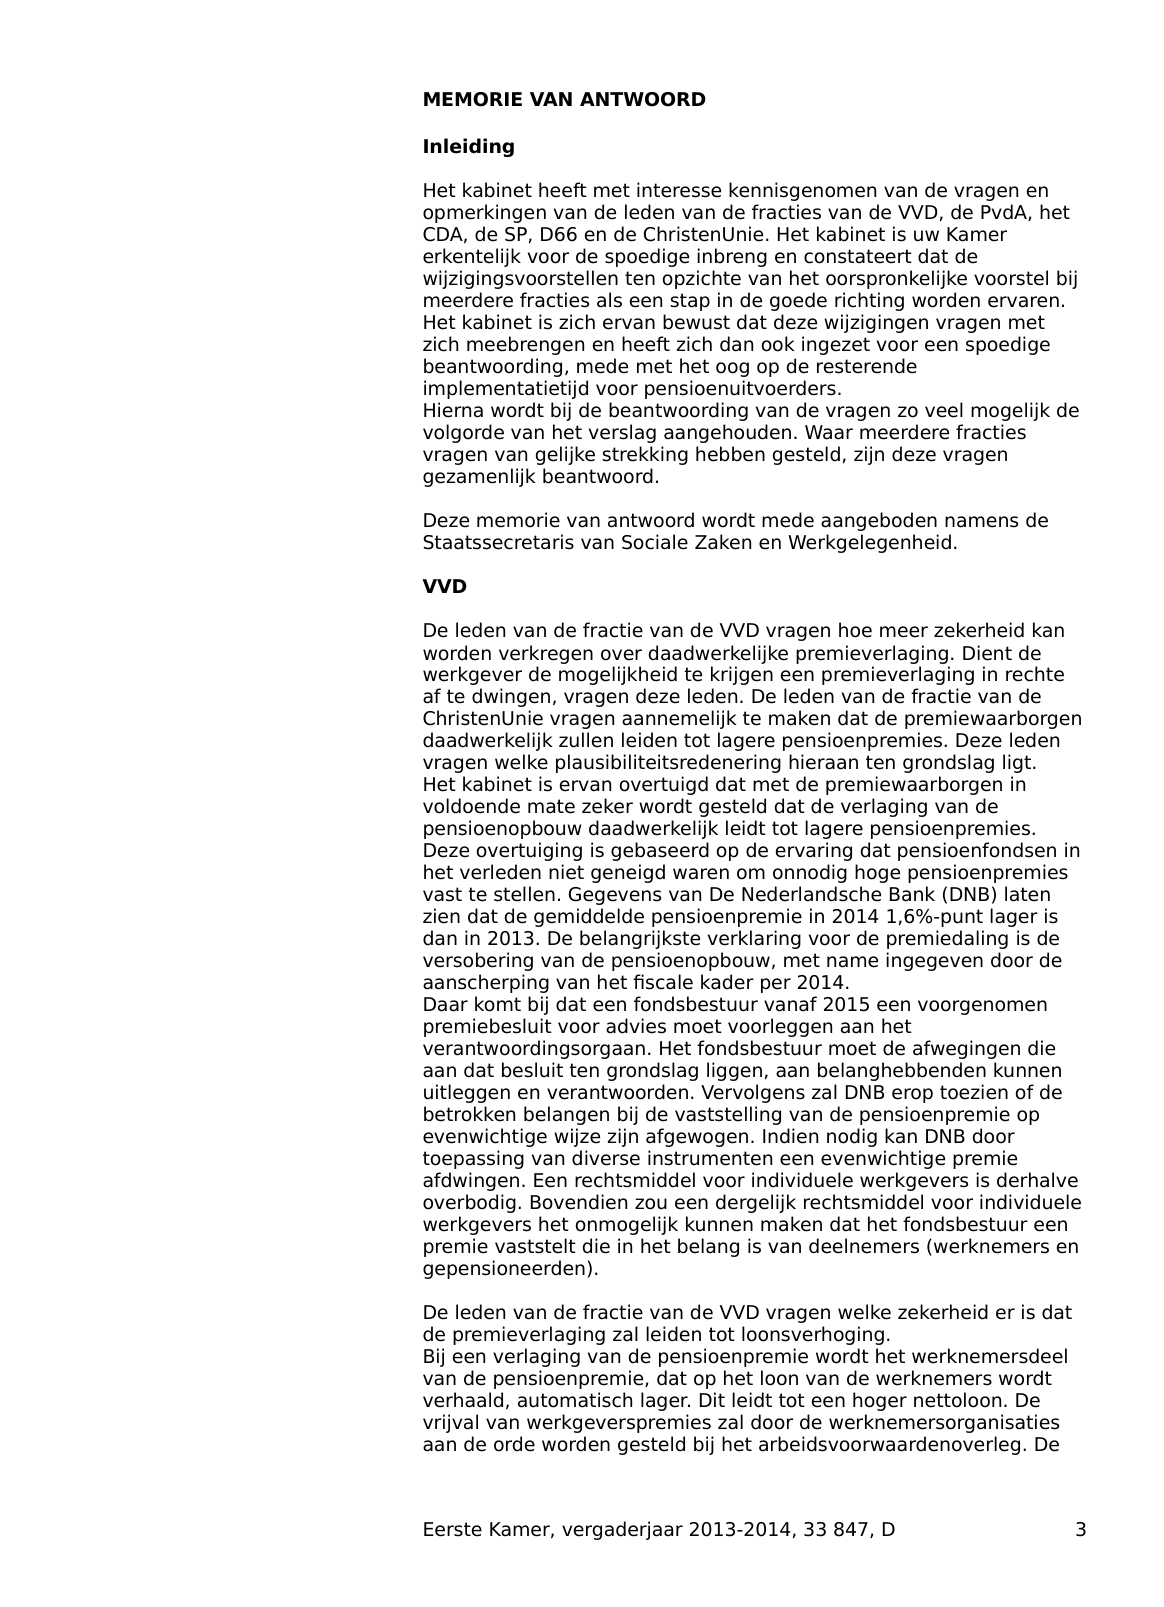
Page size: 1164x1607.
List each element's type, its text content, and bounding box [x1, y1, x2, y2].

text Daar komt bij dat een fondsbestuur vanaf 2015 een voorgenomen premiebesluit voor advies moet voorleggen aan het verantwoordingsorgaan. Het fondsbestuur moet de afwegingen die aan dat besluit ten grondslag liggen, aan belanghebbenden kunnen uitleggen en verantwoorden. Vervolgens zal DNB erop toezien of de betrokken belangen bij de vaststelling van de pensioenpremie op evenwichtige wijze zijn afgewogen. Indien nodig kan DNB door toepassing van diverse instrumenten een evenwichtige premie afdwingen. Een rechtsmiddel voor individuele werkgevers is derhalve overbodig. Bovendien zou een dergelijk rechtsmiddel voor individuele werkgevers het onmogelijk kunnen maken dat het fondsbestuur een premie vaststelt die in het belang is van deelnemers (werknemers en gepensioneerden). [422, 994, 1087, 1280]
text Deze memorie van antwoord wordt mede aangeboden namens de Staatssecretaris van Sociale Zaken en Werkgelegenheid. [422, 510, 1087, 554]
text Het kabinet is ervan overtuigd dat met de premiewaarborgen in voldoende mate zeker wordt gesteld dat de verlaging van de pensioenopbouw daadwerkelijk leidt tot lagere pensioenpremies. Deze overtuiging is gebaseerd op de ervaring dat pensioenfondsen in het verleden niet geneigd waren om onnodig hoge pensioenpremies vast te stellen. Gegevens van De Nederlandsche Bank (DNB) laten zien dat de gemiddelde pensioenpremie in 2014 1,6%-punt lager is dan in 2013. De belangrijkste verklaring voor de premiedaling is de versobering van de pensioenopbouw, met name ingegeven door de aanscherping van het fiscale kader per 2014. [422, 774, 1087, 994]
text Hierna wordt bij de beantwoording van de vragen zo veel mogelijk de volgorde van het verslag aangehouden. Waar meerdere fracties vragen van gelijke strekking hebben gesteld, zijn deze vragen gezamenlijk beantwoord. [422, 400, 1087, 488]
text Het kabinet heeft met interesse kennisgenomen van de vragen en opmerkingen van de leden van de fracties van de VVD, de PvdA, het CDA, de SP, D66 en de ChristenUnie. Het kabinet is uw Kamer erkentelijk voor de spoedige inbreng en constateert dat de wijzigingsvoorstellen ten opzichte van het oorspronkelijke voorstel bij meerdere fracties als een stap in de goede richting worden ervaren. Het kabinet is zich ervan bewust dat deze wijzigingen vragen met zich meebrengen en heeft zich dan ook ingezet voor een spoedige beantwoording, mede met het oog op de resterende implementatietijd voor pensioenuitvoerders. [422, 180, 1087, 400]
subtitle VVD [422, 576, 1087, 598]
subtitle MEMORIE VAN ANTWOORD [422, 89, 1087, 111]
text De leden van de fractie van de VVD vragen welke zekerheid er is dat de premieverlaging zal leiden tot loonsverhoging. [422, 1302, 1087, 1346]
subtitle Inleiding [422, 136, 1087, 158]
text Bij een verlaging van de pensioenpremie wordt het werknemersdeel van de pensioenpremie, dat op het loon van de werknemers wordt verhaald, automatisch lager. Dit leidt tot een hoger nettoloon. De vrijval van werkgeverspremies zal door de werknemersorganisaties aan de orde worden gesteld bij het arbeidsvoorwaardenoverleg. De [422, 1346, 1087, 1456]
text De leden van de fractie van de VVD vragen hoe meer zekerheid kan worden verkregen over daadwerkelijke premieverlaging. Dient de werkgever de mogelijkheid te krijgen een premieverlaging in rechte af te dwingen, vragen deze leden. De leden van de fractie van de ChristenUnie vragen aannemelijk te maken dat de premiewaarborgen daadwerkelijk zullen leiden tot lagere pensioenpremies. Deze leden vragen welke plausibiliteitsredenering hieraan ten grondslag ligt. [422, 620, 1087, 774]
